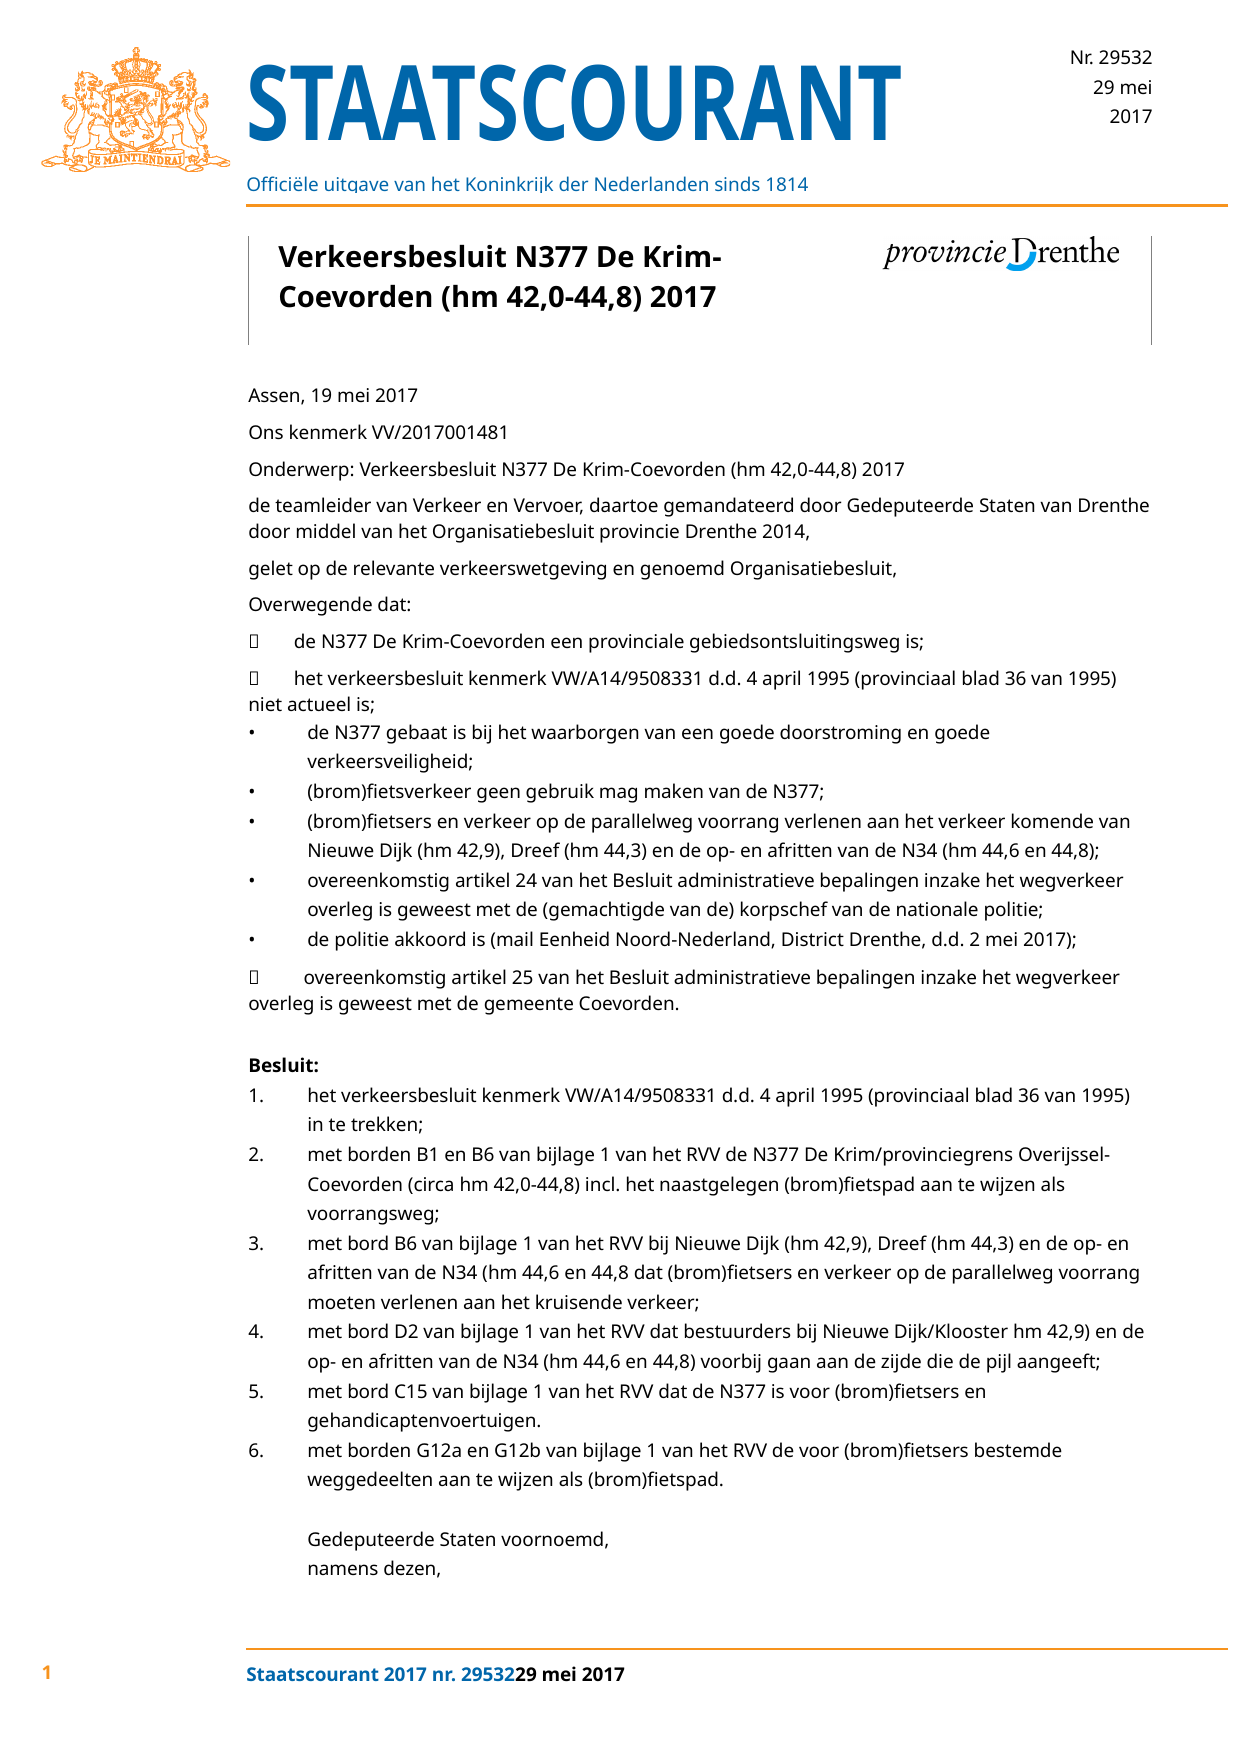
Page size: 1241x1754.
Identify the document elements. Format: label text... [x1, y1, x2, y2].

list namens dezen, [248, 1555, 1152, 1581]
picture [41, 47, 231, 172]
list met borden B1 en B6 van bijlage 1 van het RVV de N377 De Krim/provinciegrens Overijssel-Coevorden (circa hm 42,0-44,8) incl. het naastgelegen (brom)fietspad aan te wijzen als voorrangsweg; [248, 1141, 1152, 1226]
list met bord D2 van bijlage 1 van het RVV dat bestuurders bij Nieuwe Dijk/Klooster hm 42,9) en de op- en afritten van de N34 (hm 44,6 en 44,8) voorbij gaan aan de zijde die de pijl aangeeft; [248, 1319, 1152, 1374]
text Ons kenmerk VV/2017001481 [248, 419, 1152, 445]
text Assen, 19 mei 2017 [248, 383, 1152, 408]
text gelet op de relevante verkeerswetgeving en genoemd Organisatiebesluit, [248, 555, 1152, 581]
text Onderwerp: Verkeersbesluit N377 De Krim-Coevorden (hm 42,0-44,8) 2017 [248, 456, 1152, 482]
text Overwegende dat: [248, 592, 1152, 617]
list met borden G12a en G12b van bijlage 1 van het RVV de voor (brom)fietsers bestemde weggedeelten aan te wijzen als (brom)fietspad. [248, 1437, 1152, 1492]
list met bord B6 van bijlage 1 van het RVV bij Nieuwe Dijk (hm 42,9), Dreef (hm 44,3) en de op- en afritten van de N34 (hm 44,6 en 44,8 dat (brom)fietsers en verkeer op de parallelweg voorrang moeten verlenen aan het kruisende verkeer; [248, 1230, 1152, 1315]
text Besluit: [248, 1052, 1152, 1078]
table_header [850, 236, 1151, 345]
table_header Verkeersbesluit N377 De Krim-Coevorden (hm 42,0-44,8) 2017 [249, 236, 850, 345]
list de politie akkoord is (mail Eenheid Noord-Nederland, District Drenthe, d.d. 2 mei 2017); [248, 926, 1152, 952]
text  overeenkomstig artikel 25 van het Besluit administratieve bepalingen inzake het wegverkeer overleg is geweest met de gemeente Coevorden. [248, 964, 1152, 1016]
text  de N377 De Krim-Coevorden een provinciale gebiedsontsluitingsweg is; [248, 628, 1152, 654]
list de N377 gebaat is bij het waarborgen van een goede doorstroming en goede verkeersveiligheid; [248, 719, 1152, 774]
text  het verkeersbesluit kenmerk VW/A14/9508331 d.d. 4 april 1995 (provinciaal blad 36 van 1995) niet actueel is; [248, 665, 1152, 716]
list Gedeputeerde Staten voornoemd, [248, 1526, 1152, 1552]
list (brom)fietsverkeer geen gebruik mag maken van de N377; [248, 778, 1152, 804]
text de teamleider van Verkeer en Vervoer, daartoe gemandateerd door Gedeputeerde Staten van Drenthe door middel van het Organisatiebesluit provincie Drenthe 2014, [248, 493, 1152, 544]
picture [882, 236, 1119, 271]
list (brom)fietsers en verkeer op de parallelweg voorrang verlenen aan het verkeer komende van Nieuwe Dijk (hm 42,9), Dreef (hm 44,3) en de op- en afritten van de N34 (hm 44,6 en 44,8); [248, 808, 1152, 863]
list het verkeersbesluit kenmerk VW/A14/9508331 d.d. 4 april 1995 (provinciaal blad 36 van 1995) in te trekken; [248, 1082, 1152, 1137]
list overeenkomstig artikel 24 van het Besluit administratieve bepalingen inzake het wegverkeer overleg is geweest met de (gemachtigde van de) korpschef van de nationale politie; [248, 867, 1152, 922]
list met bord C15 van bijlage 1 van het RVV dat de N377 is voor (brom)fietsers en gehandicaptenvoertuigen. [248, 1378, 1152, 1433]
